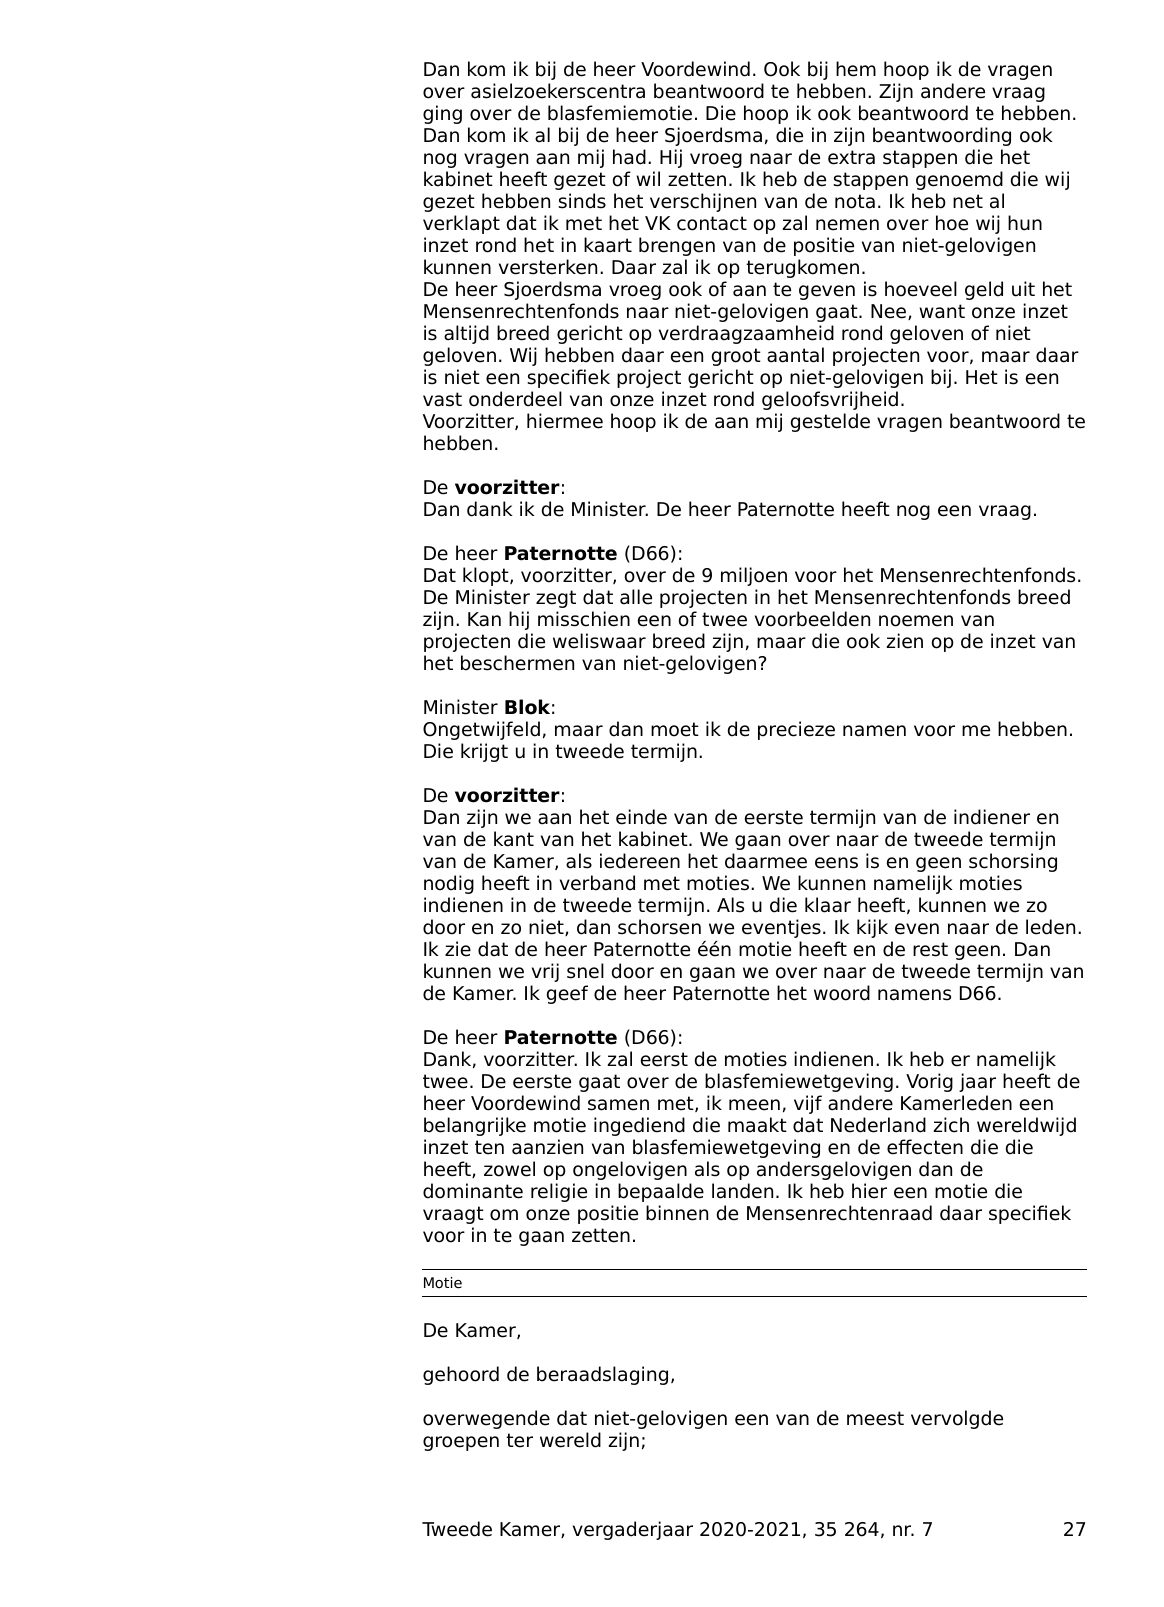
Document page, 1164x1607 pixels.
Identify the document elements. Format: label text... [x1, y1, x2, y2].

text Dat klopt, voorzitter, over de 9 miljoen voor het Mensenrechtenfonds. De Minister zegt dat alle projecten in het Mensenrechtenfonds breed zijn. Kan hij misschien een of twee voorbeelden noemen van projecten die weliswaar breed zijn, maar die ook zien op de inzet van het beschermen van niet-gelovigen? [422, 565, 1087, 675]
text Dank, voorzitter. Ik zal eerst de moties indienen. Ik heb er namelijk twee. De eerste gaat over de blasfemiewetgeving. Vorig jaar heeft de heer Voordewind samen met, ik meen, vijf andere Kamerleden een belangrijke motie ingediend die maakt dat Nederland zich wereldwijd inzet ten aanzien van blasfemiewetgeving en de effecten die die heeft, zowel op ongelovigen als op andersgelovigen dan de dominante religie in bepaalde landen. Ik heb hier een motie die vraagt om onze positie binnen de Mensenrechtenraad daar specifiek voor in te gaan zetten. [422, 1049, 1087, 1247]
text De voorzitter: [422, 477, 1087, 499]
text Dan zijn we aan het einde van de eerste termijn van de indiener en van de kant van het kabinet. We gaan over naar de tweede termijn van de Kamer, als iedereen het daarmee eens is en geen schorsing nodig heeft in verband met moties. We kunnen namelijk moties indienen in de tweede termijn. Als u die klaar heeft, kunnen we zo door en zo niet, dan schorsen we eventjes. Ik kijk even naar de leden. Ik zie dat de heer Paternotte één motie heeft en de rest geen. Dan kunnen we vrij snel door en gaan we over naar de tweede termijn van de Kamer. Ik geef de heer Paternotte het woord namens D66. [422, 807, 1087, 1005]
text overwegende dat niet-gelovigen een van de meest vervolgde groepen ter wereld zijn; [422, 1408, 1087, 1452]
text De heer Paternotte (D66): [422, 543, 1087, 565]
text Dan kom ik al bij de heer Sjoerdsma, die in zijn beantwoording ook nog vragen aan mij had. Hij vroeg naar de extra stappen die het kabinet heeft gezet of wil zetten. Ik heb de stappen genoemd die wij gezet hebben sinds het verschijnen van de nota. Ik heb net al verklapt dat ik met het VK contact op zal nemen over hoe wij hun inzet rond het in kaart brengen van de positie van niet-gelovigen kunnen versterken. Daar zal ik op terugkomen. [422, 125, 1087, 279]
text Minister Blok: [422, 697, 1087, 719]
text Dan kom ik bij de heer Voordewind. Ook bij hem hoop ik de vragen over asielzoekerscentra beantwoord te hebben. Zijn andere vraag ging over de blasfemiemotie. Die hoop ik ook beantwoord te hebben. [422, 59, 1087, 125]
text De Kamer, [422, 1319, 1087, 1341]
text De heer Sjoerdsma vroeg ook of aan te geven is hoeveel geld uit het Mensenrechtenfonds naar niet-gelovigen gaat. Nee, want onze inzet is altijd breed gericht op verdraagzaamheid rond geloven of niet geloven. Wij hebben daar een groot aantal projecten voor, maar daar is niet een specifiek project gericht op niet-gelovigen bij. Het is een vast onderdeel van onze inzet rond geloofsvrijheid. [422, 279, 1087, 411]
text De heer Paternotte (D66): [422, 1027, 1087, 1049]
text Ongetwijfeld, maar dan moet ik de precieze namen voor me hebben. Die krijgt u in tweede termijn. [422, 719, 1087, 763]
text Voorzitter, hiermee hoop ik de aan mij gestelde vragen beantwoord te hebben. [422, 411, 1087, 455]
text Dan dank ik de Minister. De heer Paternotte heeft nog een vraag. [422, 499, 1087, 521]
text gehoord de beraadslaging, [422, 1364, 1087, 1386]
text De voorzitter: [422, 785, 1087, 807]
table_header Motie [422, 1270, 1087, 1296]
